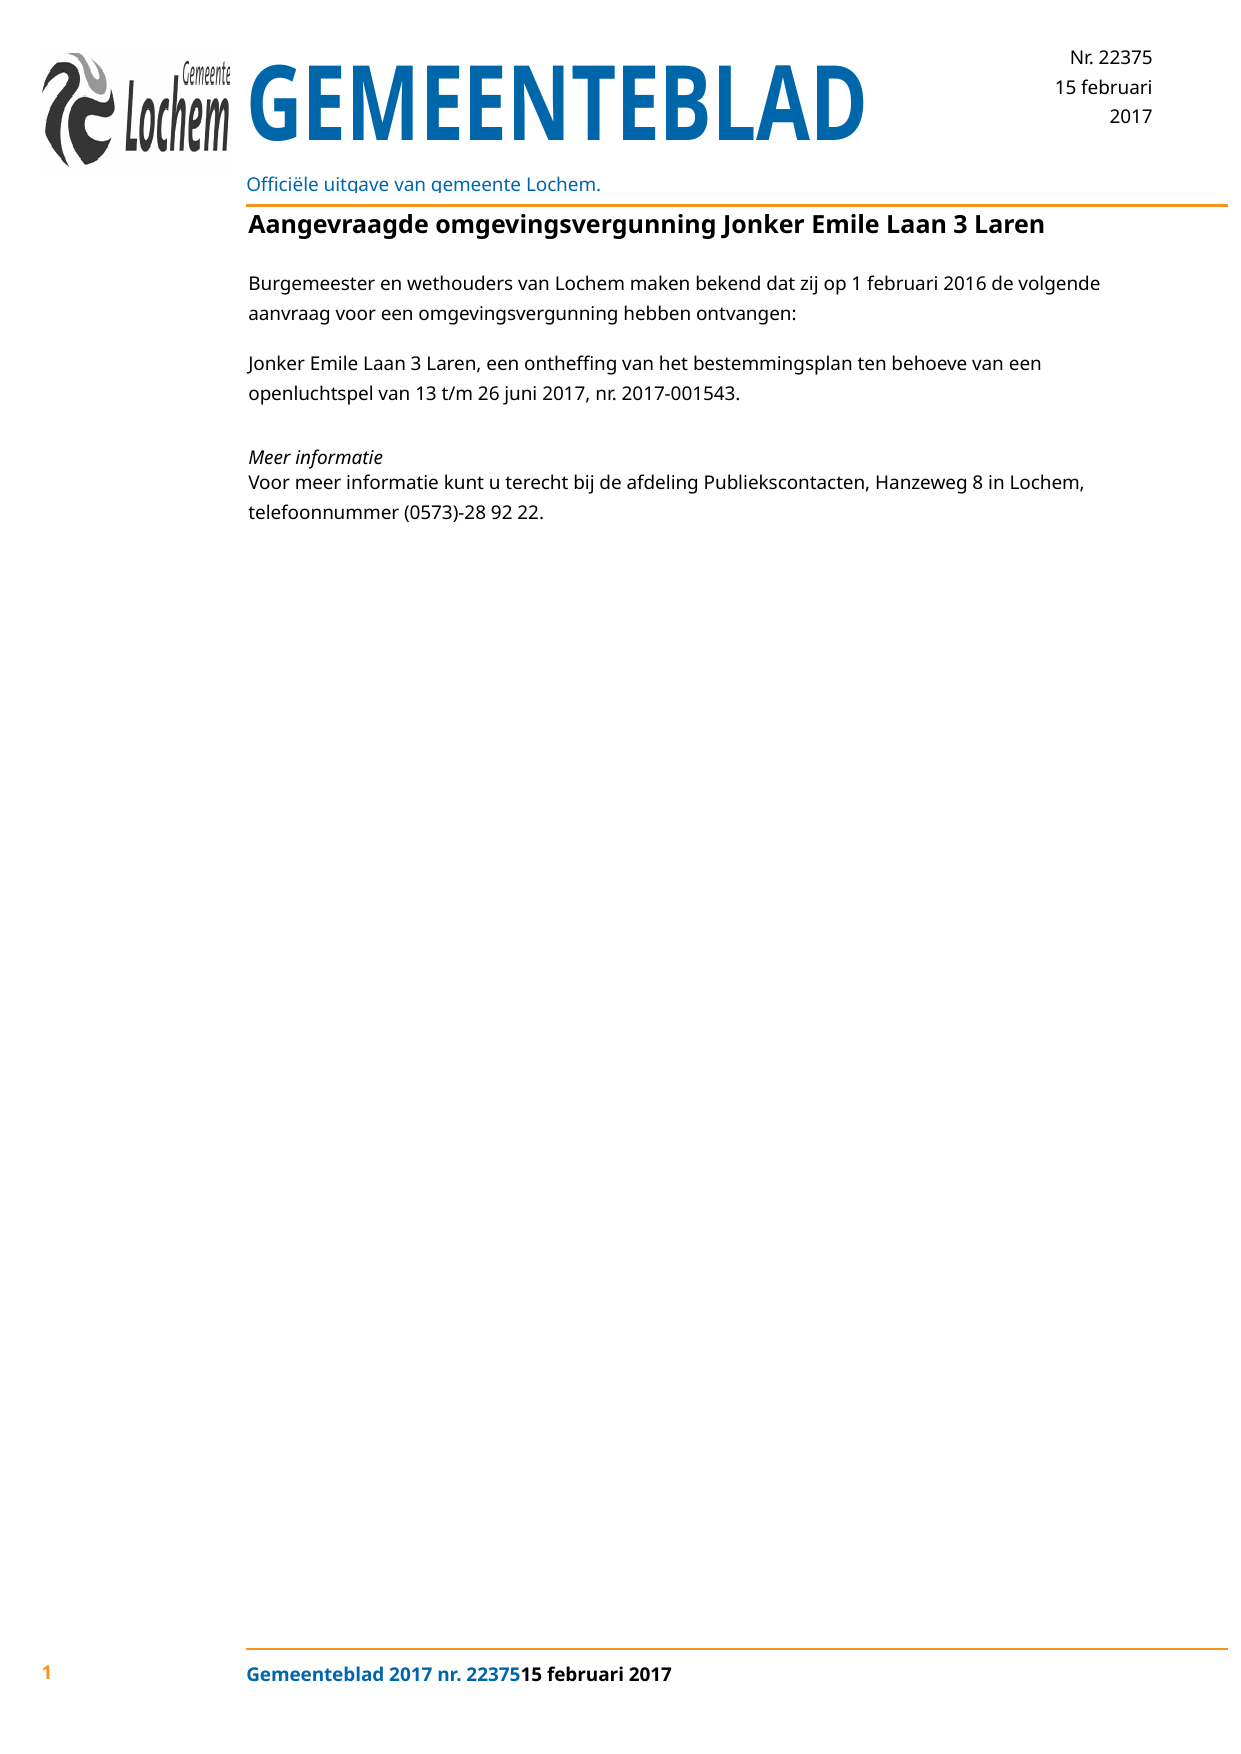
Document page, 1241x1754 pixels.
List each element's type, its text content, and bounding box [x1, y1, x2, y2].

text Voor meer informatie kunt u terecht bij de afdeling Publiekscontacten, Hanzeweg 8 in Lochem, telefoonnummer (0573)-28 92 22. [248, 469, 1152, 525]
text Jonker Emile Laan 3 Laren, een ontheffing van het bestemmingsplan ten behoeve van een openluchtspel van 13 t/m 26 juni 2017, nr. 2017-001543. [248, 350, 1152, 406]
picture [41, 47, 231, 172]
text Aangevraagde omgevingsvergunning Jonker Emile Laan 3 Laren [248, 207, 1152, 241]
text Meer informatie [248, 444, 1152, 469]
text Burgemeester en wethouders van Lochem maken bekend dat zij op 1 februari 2016 de volgende aanvraag voor een omgevingsvergunning hebben ontvangen: [248, 270, 1152, 326]
